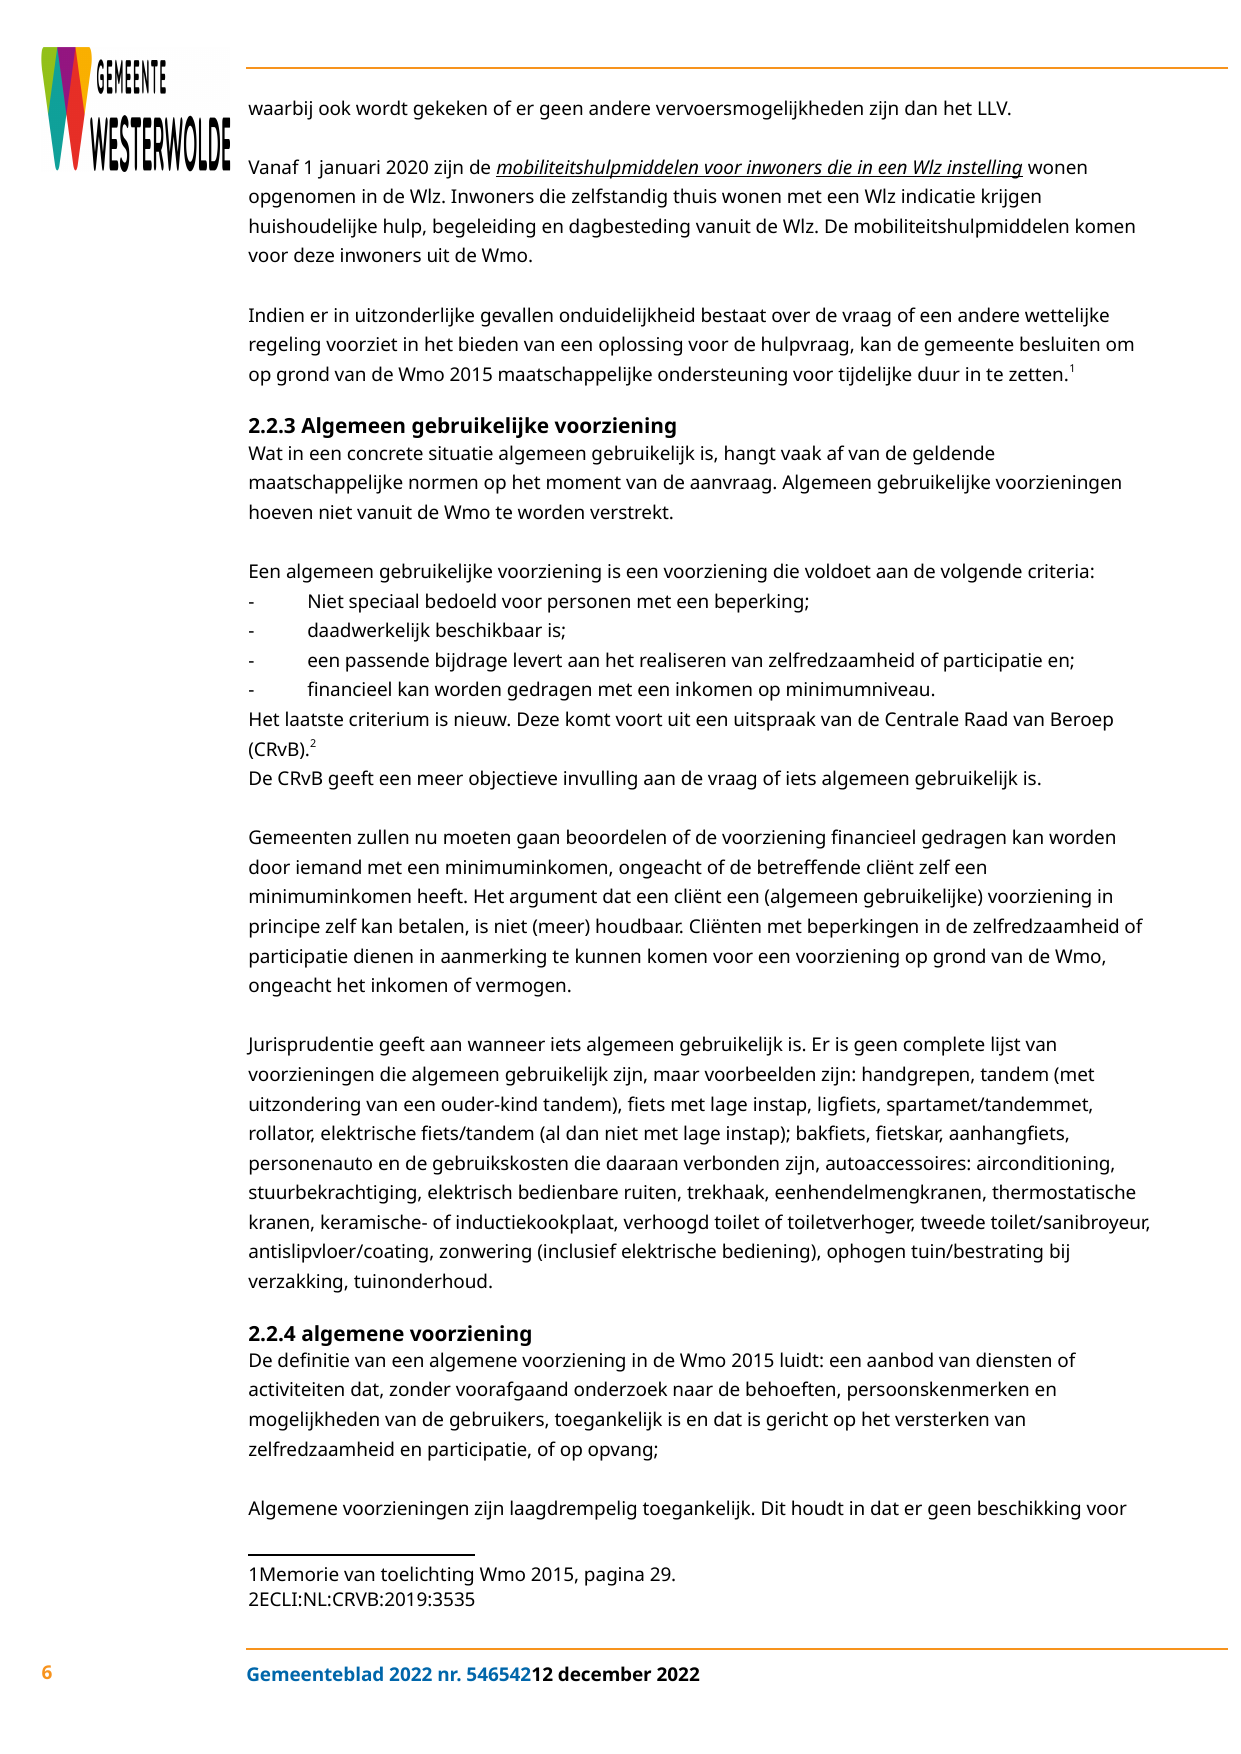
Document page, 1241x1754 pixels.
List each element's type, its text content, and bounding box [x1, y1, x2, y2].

text ECLI:NL:CRVB:2019:3535 [248, 1586, 1152, 1612]
text Jurisprudentie geeft aan wanneer iets algemeen gebruikelijk is. Er is geen complete lijst van voorzieningen die algemeen gebruikelijk zijn, maar voorbeelden zijn: handgrepen, tandem (met uitzondering van een ouder-kind tandem), fiets met lage instap, ligfiets, spartamet/tandemmet, rollator, elektrische fiets/tandem (al dan niet met lage instap); bakfiets, fietskar, aanhangfiets, personenauto en de gebruikskosten die daaraan verbonden zijn, autoaccessoires: airconditioning, stuurbekrachtiging, elektrisch bedienbare ruiten, trekhaak, eenhendelmengkranen, thermostatische kranen, keramische- of inductiekookplaat, verhoogd toilet of toiletverhoger, tweede toilet/sanibroyeur, antislipvloer/coating, zonwering (inclusief elektrische bediening), ophogen tuin/bestrating bij verzakking, tuinonderhoud. [248, 1032, 1152, 1294]
text Wat in een concrete situatie algemeen gebruikelijk is, hangt vaak af van de geldende maatschappelijke normen op het moment van de aanvraag. Algemeen gebruikelijke voorzieningen hoeven niet vanuit de Wmo te worden verstrekt. [248, 440, 1152, 525]
text Vanaf 1 januari 2020 zijn de mobiliteitshulpmiddelen voor inwoners die in een Wlz instelling wonen opgenomen in de Wlz. Inwoners die zelfstandig thuis wonen met een Wlz indicatie krijgen huishoudelijke hulp, begeleiding en dagbesteding vanuit de Wlz. De mobiliteitshulpmiddelen komen voor deze inwoners uit de Wmo. [248, 154, 1152, 268]
text De CRvB geeft een meer objectieve invulling aan de vraag of iets algemeen gebruikelijk is. [248, 765, 1152, 791]
text Een algemeen gebruikelijke voorziening is een voorziening die voldoet aan de volgende criteria: [248, 558, 1152, 584]
picture [41, 47, 231, 172]
text De definitie van een algemene voorziening in de Wmo 2015 luidt: een aanbod van diensten of activiteiten dat, zonder voorafgaand onderzoek naar de behoeften, persoonskenmerken en mogelijkheden van de gebruikers, toegankelijk is en dat is gericht op het versterken van zelfredzaamheid en participatie, of op opvang; [248, 1347, 1152, 1462]
text Indien er in uitzonderlijke gevallen onduidelijkheid bestaat over de vraag of een andere wettelijke regeling voorziet in het bieden van een oplossing voor de hulpvraag, kan de gemeente besluiten om op grond van de Wmo 2015 maatschappelijke ondersteuning voor tijdelijke duur in te zetten. [248, 302, 1152, 387]
list daadwerkelijk beschikbaar is; [248, 617, 1152, 643]
text Memorie van toelichting Wmo 2015, pagina 29. [248, 1561, 1152, 1586]
text 2.2.4 algemene voorziening [248, 1319, 1152, 1347]
text 2.2.3 Algemeen gebruikelijke voorziening [248, 411, 1152, 440]
text waarbij ook wordt gekeken of er geen andere vervoersmogelijkheden zijn dan het LLV. [248, 95, 1152, 121]
text Het laatste criterium is nieuw. Deze komt voort uit een uitspraak van de Centrale Raad van Beroep (CRvB). [248, 706, 1152, 761]
list Niet speciaal bedoeld voor personen met een beperking; [248, 588, 1152, 613]
text Gemeenten zullen nu moeten gaan beoordelen of de voorziening financieel gedragen kan worden door iemand met een minimuminkomen, ongeacht of de betreffende cliënt zelf een minimuminkomen heeft. Het argument dat een cliënt een (algemeen gebruikelijke) voorziening in principe zelf kan betalen, is niet (meer) houdbaar. Cliënten met beperkingen in de zelfredzaamheid of participatie dienen in aanmerking te kunnen komen voor een voorziening op grond van de Wmo, ongeacht het inkomen of vermogen. [248, 824, 1152, 998]
text Algemene voorzieningen zijn laagdrempelig toegankelijk. Dit houdt in dat er geen beschikking voor [248, 1495, 1152, 1521]
list een passende bijdrage levert aan het realiseren van zelfredzaamheid of participatie en; [248, 647, 1152, 673]
list financieel kan worden gedragen met een inkomen op minimumniveau. [248, 677, 1152, 702]
